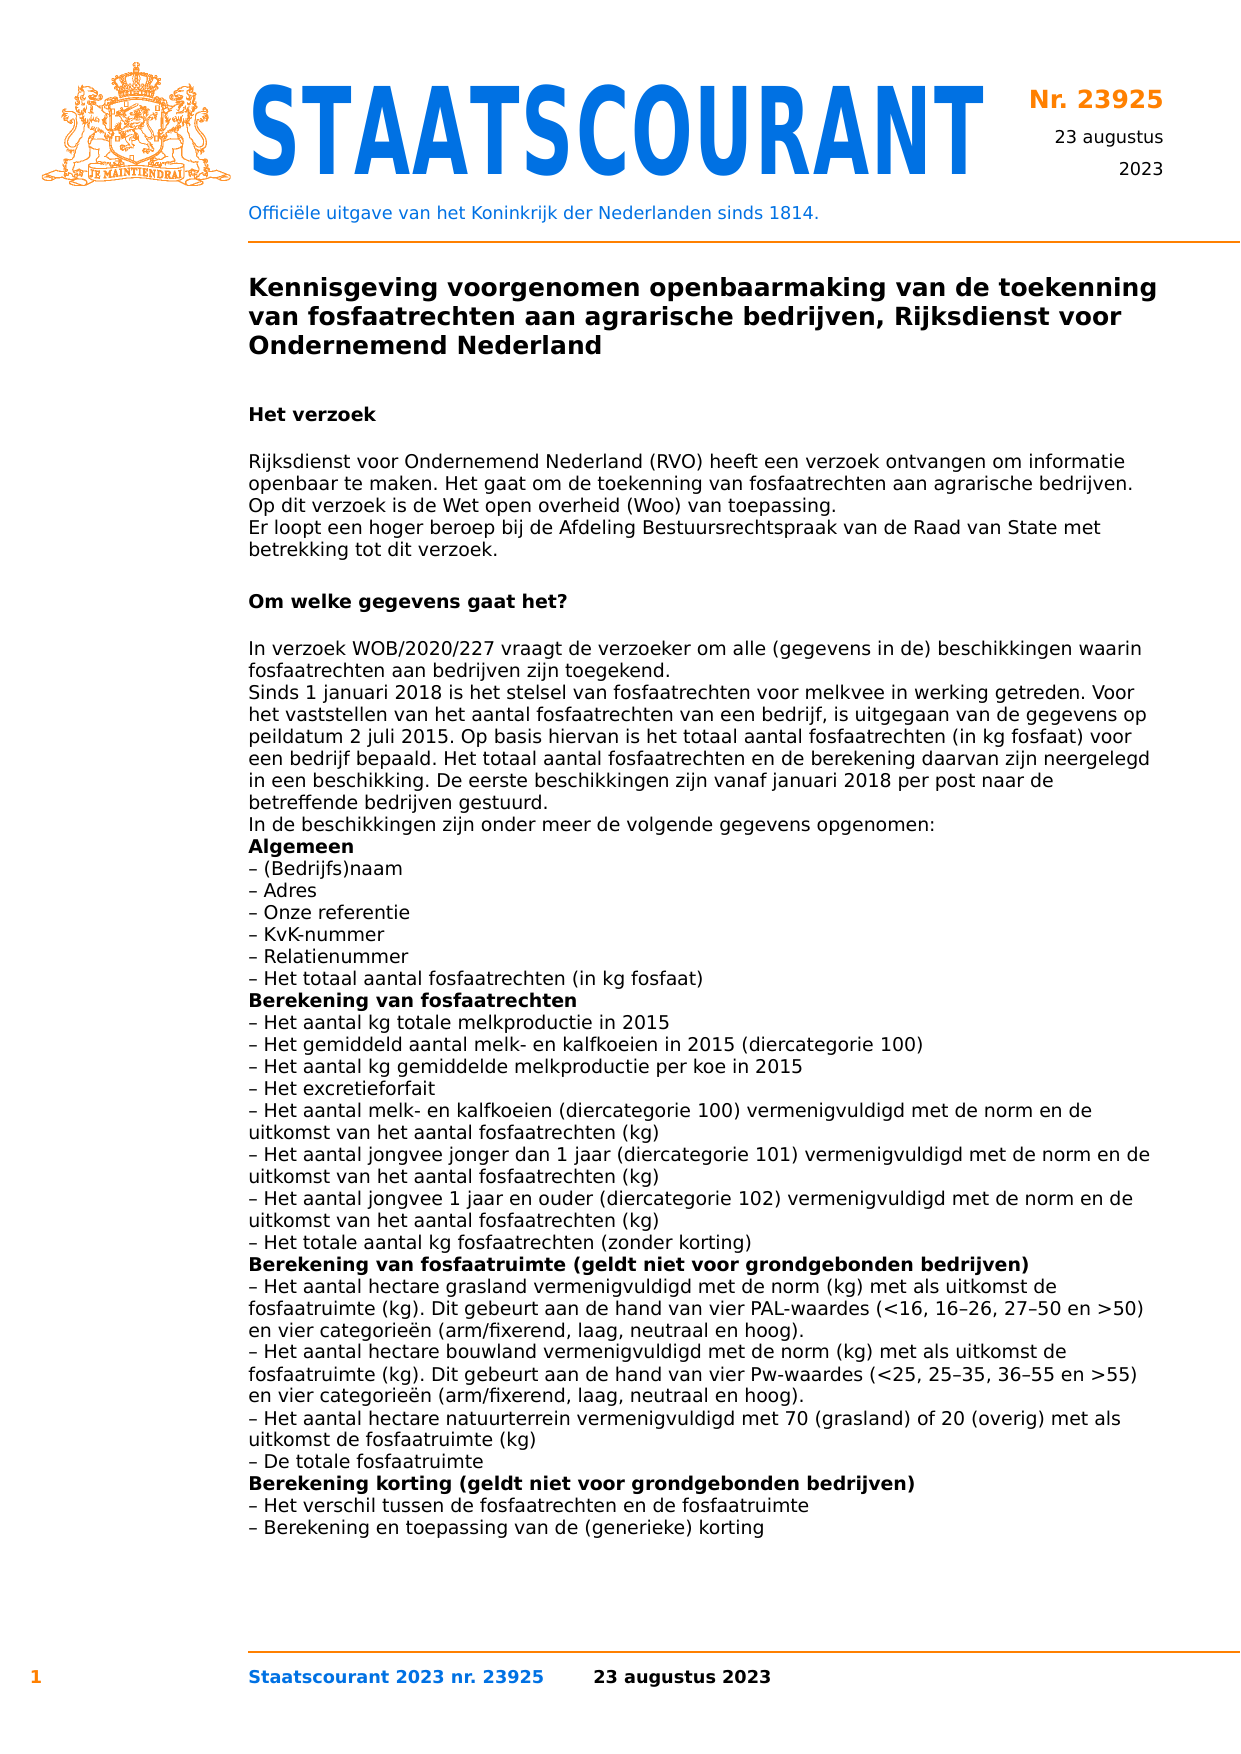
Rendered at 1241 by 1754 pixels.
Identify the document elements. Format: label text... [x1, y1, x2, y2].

text – KvK-nummer [248, 924, 1163, 946]
subtitle Kennisgeving voorgenomen openbaarmaking van de toekenning van fosfaatrechten aan agrarische bedrijven, Rijksdienst voor Ondernemend Nederland [248, 273, 1163, 361]
text – Het aantal melk- en kalfkoeien (diercategorie 100) vermenigvuldigd met de norm en de uitkomst van het aantal fosfaatrechten (kg) [248, 1100, 1163, 1144]
text – Het aantal hectare bouwland vermenigvuldigd met de norm (kg) met als uitkomst de fosfaatruimte (kg). Dit gebeurt aan de hand van vier Pw-waardes (<25, 25–35, 36–55 en >55) en vier categorieën (arm/fixerend, laag, neutraal en hoog). [248, 1341, 1163, 1407]
text – Het aantal hectare natuurterrein vermenigvuldigd met 70 (grasland) of 20 (overig) met als uitkomst de fosfaatruimte (kg) [248, 1407, 1163, 1451]
subtitle Het verzoek [248, 404, 1163, 426]
text In de beschikkingen zijn onder meer de volgende gegevens opgenomen: [248, 814, 1163, 836]
text – Het gemiddeld aantal melk- en kalfkoeien in 2015 (diercategorie 100) [248, 1034, 1163, 1056]
text Berekening van fosfaatrechten [248, 990, 1163, 1012]
text – Relatienummer [248, 946, 1163, 968]
text Berekening van fosfaatruimte (geldt niet voor grondgebonden bedrijven) [248, 1253, 1163, 1276]
text – De totale fosfaatruimte [248, 1451, 1163, 1473]
picture [41, 62, 231, 186]
text – Onze referentie [248, 902, 1163, 924]
table_header STAATSCOURANT [248, 62, 998, 203]
text – Het aantal hectare grasland vermenigvuldigd met de norm (kg) met als uitkomst de fosfaatruimte (kg). Dit gebeurt aan de hand van vier PAL-waardes (<16, 16–26, 27–50 en >50) en vier categorieën (arm/fixerend, laag, neutraal en hoog). [248, 1276, 1163, 1341]
text – Berekening en toepassing van de (generieke) korting [248, 1517, 1163, 1539]
subtitle Om welke gegevens gaat het? [248, 591, 1163, 613]
table_header Nr. 23925 [998, 62, 1240, 121]
text In verzoek WOB/2020/227 vraagt de verzoeker om alle (gegevens in de) beschikkingen waarin fosfaatrechten aan bedrijven zijn toegekend. [248, 638, 1163, 682]
text Algemeen [248, 836, 1163, 858]
text – Het totale aantal kg fosfaatrechten (zonder korting) [248, 1232, 1163, 1253]
text Sinds 1 januari 2018 is het stelsel van fosfaatrechten voor melkvee in werking getreden. Voor het vaststellen van het aantal fosfaatrechten van een bedrijf, is uitgegaan van de gegevens op peildatum 2 juli 2015. Op basis hiervan is het totaal aantal fosfaatrechten (in kg fosfaat) voor een bedrijf bepaald. Het totaal aantal fosfaatrechten en de berekening daarvan zijn neergelegd in een beschikking. De eerste beschikkingen zijn vanaf januari 2018 per post naar de betreffende bedrijven gestuurd. [248, 682, 1163, 814]
table_header [25, 62, 248, 241]
text Berekening korting (geldt niet voor grondgebonden bedrijven) [248, 1473, 1163, 1495]
text – Het totaal aantal fosfaatrechten (in kg fosfaat) [248, 968, 1163, 990]
table_cell Officiële uitgave van het Koninkrijk der Nederlanden sinds 1814. [248, 203, 1240, 241]
text – (Bedrijfs)naam [248, 858, 1163, 880]
text – Het aantal jongvee jonger dan 1 jaar (diercategorie 101) vermenigvuldigd met de norm en de uitkomst van het aantal fosfaatrechten (kg) [248, 1144, 1163, 1188]
text – Het excretieforfait [248, 1078, 1163, 1100]
text Er loopt een hoger beroep bij de Afdeling Bestuursrechtspraak van de Raad van State met betrekking tot dit verzoek. [248, 517, 1163, 561]
text – Het verschil tussen de fosfaatrechten en de fosfaatruimte [248, 1495, 1163, 1517]
text Rijksdienst voor Ondernemend Nederland (RVO) heeft een verzoek ontvangen om informatie openbaar te maken. Het gaat om de toekenning van fosfaatrechten aan agrarische bedrijven. Op dit verzoek is de Wet open overheid (Woo) van toepassing. [248, 451, 1163, 517]
text – Het aantal kg totale melkproductie in 2015 [248, 1012, 1163, 1034]
table_cell 23 augustus [998, 121, 1240, 153]
table_cell 2023 [998, 153, 1240, 203]
text – Het aantal jongvee 1 jaar en ouder (diercategorie 102) vermenigvuldigd met de norm en de uitkomst van het aantal fosfaatrechten (kg) [248, 1188, 1163, 1232]
text – Het aantal kg gemiddelde melkproductie per koe in 2015 [248, 1056, 1163, 1078]
text – Adres [248, 880, 1163, 902]
